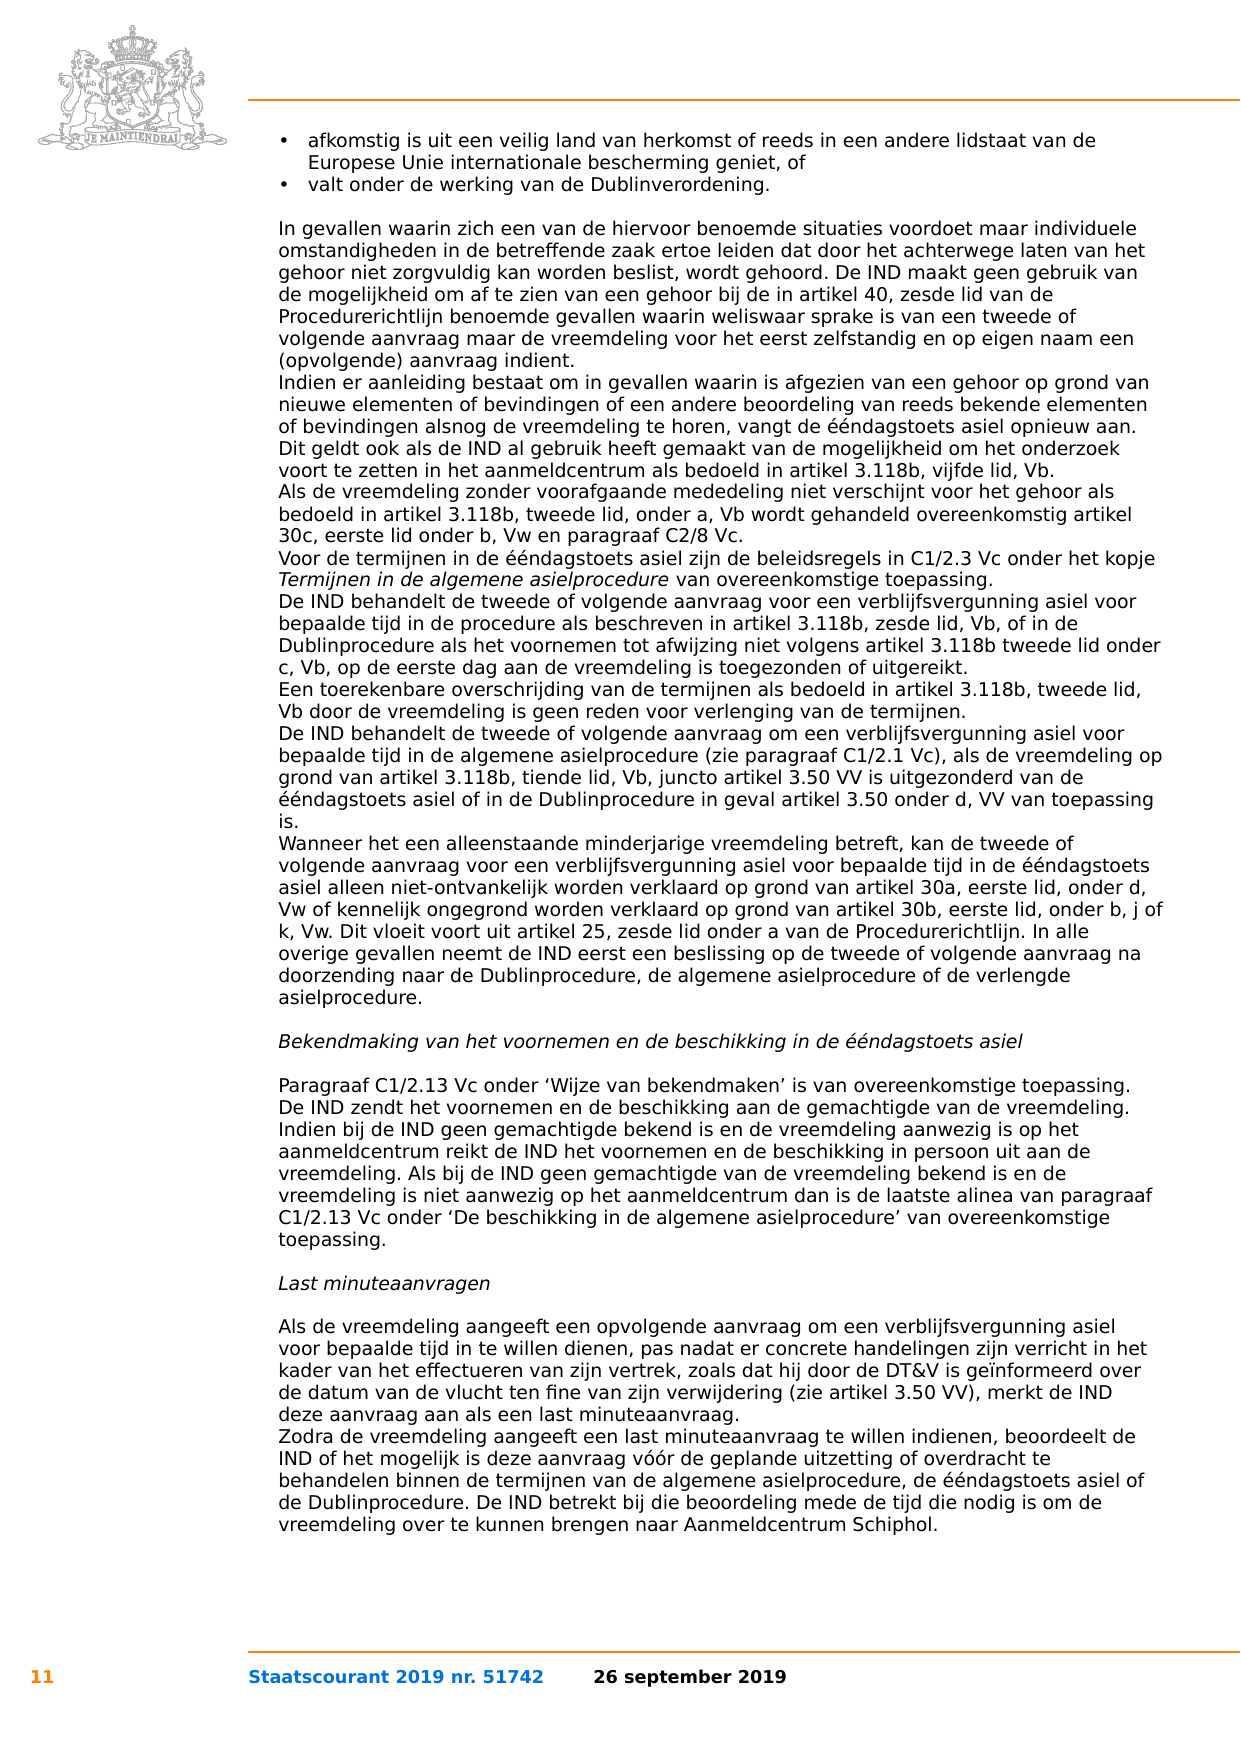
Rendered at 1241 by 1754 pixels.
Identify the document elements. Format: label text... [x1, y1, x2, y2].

text Zodra de vreemdeling aangeeft een last minuteaanvraag te willen indienen, beoordeelt de IND of het mogelijk is deze aanvraag vóór de geplande uitzetting of overdracht te behandelen binnen de termijnen van de algemene asielprocedure, de ééndagstoets asiel of de Dublinprocedure. De IND betrekt bij die beoordeling mede de tijd die nodig is om de vreemdeling over te kunnen brengen naar Aanmeldcentrum Schiphol. [278, 1426, 1163, 1536]
picture [38, 25, 227, 150]
text Paragraaf C1/2.13 Vc onder ‘Wijze van bekendmaken’ is van overeenkomstige toepassing. [278, 1075, 1163, 1097]
text • afkomstig is uit een veilig land van herkomst of reeds in een andere lidstaat van de Europese Unie internationale bescherming geniet, of [278, 130, 1163, 174]
subtitle Bekendmaking van het voornemen en de beschikking in de ééndagstoets asiel [278, 1031, 1163, 1053]
text Een toerekenbare overschrijding van de termijnen als bedoeld in artikel 3.118b, tweede lid, Vb door de vreemdeling is geen reden voor verlenging van de termijnen. [278, 679, 1163, 723]
text Wanneer het een alleenstaande minderjarige vreemdeling betreft, kan de tweede of volgende aanvraag voor een verblijfsvergunning asiel voor bepaalde tijd in de ééndagstoets asiel alleen niet-ontvankelijk worden verklaard op grond van artikel 30a, eerste lid, onder d, Vw of kennelijk ongegrond worden verklaard op grond van artikel 30b, eerste lid, onder b, j of k, Vw. Dit vloeit voort uit artikel 25, zesde lid onder a van de Procedurerichtlijn. In alle overige gevallen neemt de IND eerst een beslissing op de tweede of volgende aanvraag na doorzending naar de Dublinprocedure, de algemene asielprocedure of de verlengde asielprocedure. [278, 833, 1163, 1009]
text In gevallen waarin zich een van de hiervoor benoemde situaties voordoet maar individuele omstandigheden in de betreffende zaak ertoe leiden dat door het achterwege laten van het gehoor niet zorgvuldig kan worden beslist, wordt gehoord. De IND maakt geen gebruik van de mogelijkheid om af te zien van een gehoor bij de in artikel 40, zesde lid van de Procedurerichtlijn benoemde gevallen waarin weliswaar sprake is van een tweede of volgende aanvraag maar de vreemdeling voor het eerst zelfstandig en op eigen naam een (opvolgende) aanvraag indient. [278, 218, 1163, 372]
subtitle Last minuteaanvragen [278, 1272, 1163, 1294]
text Voor de termijnen in de ééndagstoets asiel zijn de beleidsregels in C1/2.3 Vc onder het kopje Termijnen in de algemene asielprocedure van overeenkomstige toepassing. [278, 547, 1163, 591]
text Als de vreemdeling aangeeft een opvolgende aanvraag om een verblijfsvergunning asiel voor bepaalde tijd in te willen dienen, pas nadat er concrete handelingen zijn verricht in het kader van het effectueren van zijn vertrek, zoals dat hij door de DT&V is geïnformeerd over de datum van de vlucht ten fine van zijn verwijdering (zie artikel 3.50 VV), merkt de IND deze aanvraag aan als een last minuteaanvraag. [278, 1316, 1163, 1426]
text De IND zendt het voornemen en de beschikking aan de gemachtigde van de vreemdeling. Indien bij de IND geen gemachtigde bekend is en de vreemdeling aanwezig is op het aanmeldcentrum reikt de IND het voornemen en de beschikking in persoon uit aan de vreemdeling. Als bij de IND geen gemachtigde van de vreemdeling bekend is en de vreemdeling is niet aanwezig op het aanmeldcentrum dan is de laatste alinea van paragraaf C1/2.13 Vc onder ‘De beschikking in de algemene asielprocedure’ van overeenkomstige toepassing. [278, 1097, 1163, 1251]
text De IND behandelt de tweede of volgende aanvraag voor een verblijfsvergunning asiel voor bepaalde tijd in de procedure als beschreven in artikel 3.118b, zesde lid, Vb, of in de Dublinprocedure als het voornemen tot afwijzing niet volgens artikel 3.118b tweede lid onder c, Vb, op de eerste dag aan de vreemdeling is toegezonden of uitgereikt. [278, 591, 1163, 679]
text De IND behandelt de tweede of volgende aanvraag om een verblijfsvergunning asiel voor bepaalde tijd in de algemene asielprocedure (zie paragraaf C1/2.1 Vc), als de vreemdeling op grond van artikel 3.118b, tiende lid, Vb, juncto artikel 3.50 VV is uitgezonderd van de ééndagstoets asiel of in de Dublinprocedure in geval artikel 3.50 onder d, VV van toepassing is. [278, 723, 1163, 833]
text Indien er aanleiding bestaat om in gevallen waarin is afgezien van een gehoor op grond van nieuwe elementen of bevindingen of een andere beoordeling van reeds bekende elementen of bevindingen alsnog de vreemdeling te horen, vangt de ééndagstoets asiel opnieuw aan. Dit geldt ook als de IND al gebruik heeft gemaakt van de mogelijkheid om het onderzoek voort te zetten in het aanmeldcentrum als bedoeld in artikel 3.118b, vijfde lid, Vb. [278, 372, 1163, 481]
text Als de vreemdeling zonder voorafgaande mededeling niet verschijnt voor het gehoor als bedoeld in artikel 3.118b, tweede lid, onder a, Vb wordt gehandeld overeenkomstig artikel 30c, eerste lid onder b, Vw en paragraaf C2/8 Vc. [278, 481, 1163, 547]
text • valt onder de werking van de Dublinverordening. [278, 174, 1163, 196]
